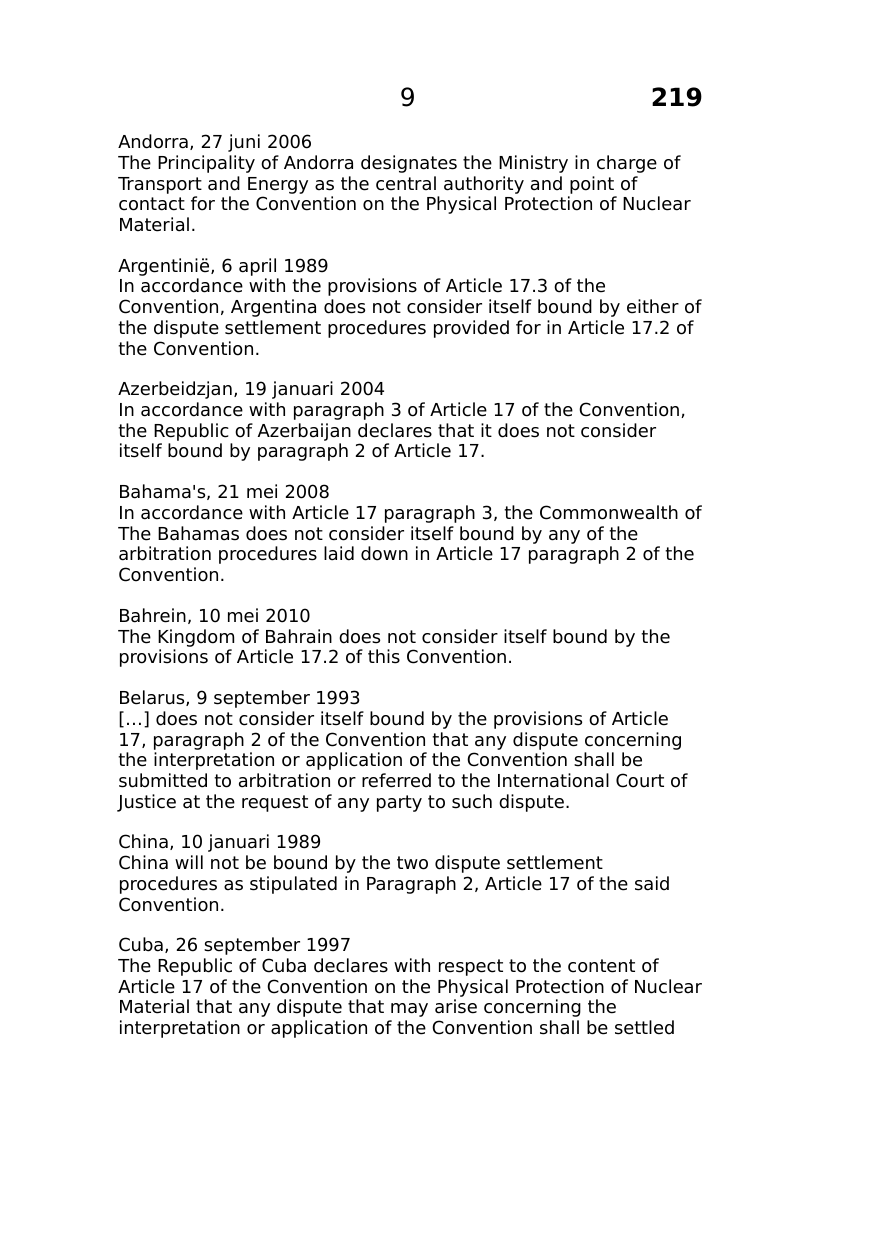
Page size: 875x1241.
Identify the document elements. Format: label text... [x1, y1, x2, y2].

text Cuba, 26 september 1997 [118, 935, 703, 956]
text The Principality of Andorra designates the Ministry in charge of Transport and Energy as the central authority and point of contact for the Convention on the Physical Protection of Nuclear Material. [118, 153, 703, 236]
text The Kingdom of Bahrain does not consider itself bound by the provisions of Article 17.2 of this Convention. [118, 626, 703, 668]
text In accordance with paragraph 3 of Article 17 of the Convention, the Republic of Azerbaijan declares that it does not consider itself bound by paragraph 2 of Article 17. [118, 400, 703, 462]
text Belarus, 9 september 1993 [118, 688, 703, 709]
text Bahama's, 21 mei 2008 [118, 482, 703, 503]
text Bahrein, 10 mei 2010 [118, 606, 703, 626]
text Andorra, 27 juni 2006 [118, 132, 703, 153]
text In accordance with Article 17 paragraph 3, the Commonwealth of The Bahamas does not consider itself bound by any of the arbitration procedures laid down in Article 17 paragraph 2 of the Convention. [118, 503, 703, 586]
text […] does not consider itself bound by the provisions of Article 17, paragraph 2 of the Convention that any dispute concerning the interpretation or application of the Convention shall be submitted to arbitration or referred to the International Court of Justice at the request of any party to such dispute. [118, 709, 703, 812]
text China, 10 januari 1989 [118, 832, 703, 853]
text Azerbeidzjan, 19 januari 2004 [118, 379, 703, 400]
text In accordance with the provisions of Article 17.3 of the Convention, Argentina does not consider itself bound by either of the dispute settlement procedures provided for in Article 17.2 of the Convention. [118, 276, 703, 359]
text The Republic of Cuba declares with respect to the content of Article 17 of the Convention on the Physical Protection of Nuclear Material that any dispute that may arise concerning the interpretation or application of the Convention shall be settled [118, 956, 703, 1039]
text Argentinië, 6 april 1989 [118, 256, 703, 276]
text China will not be bound by the two dispute settlement procedures as stipulated in Paragraph 2, Article 17 of the said Convention. [118, 853, 703, 915]
